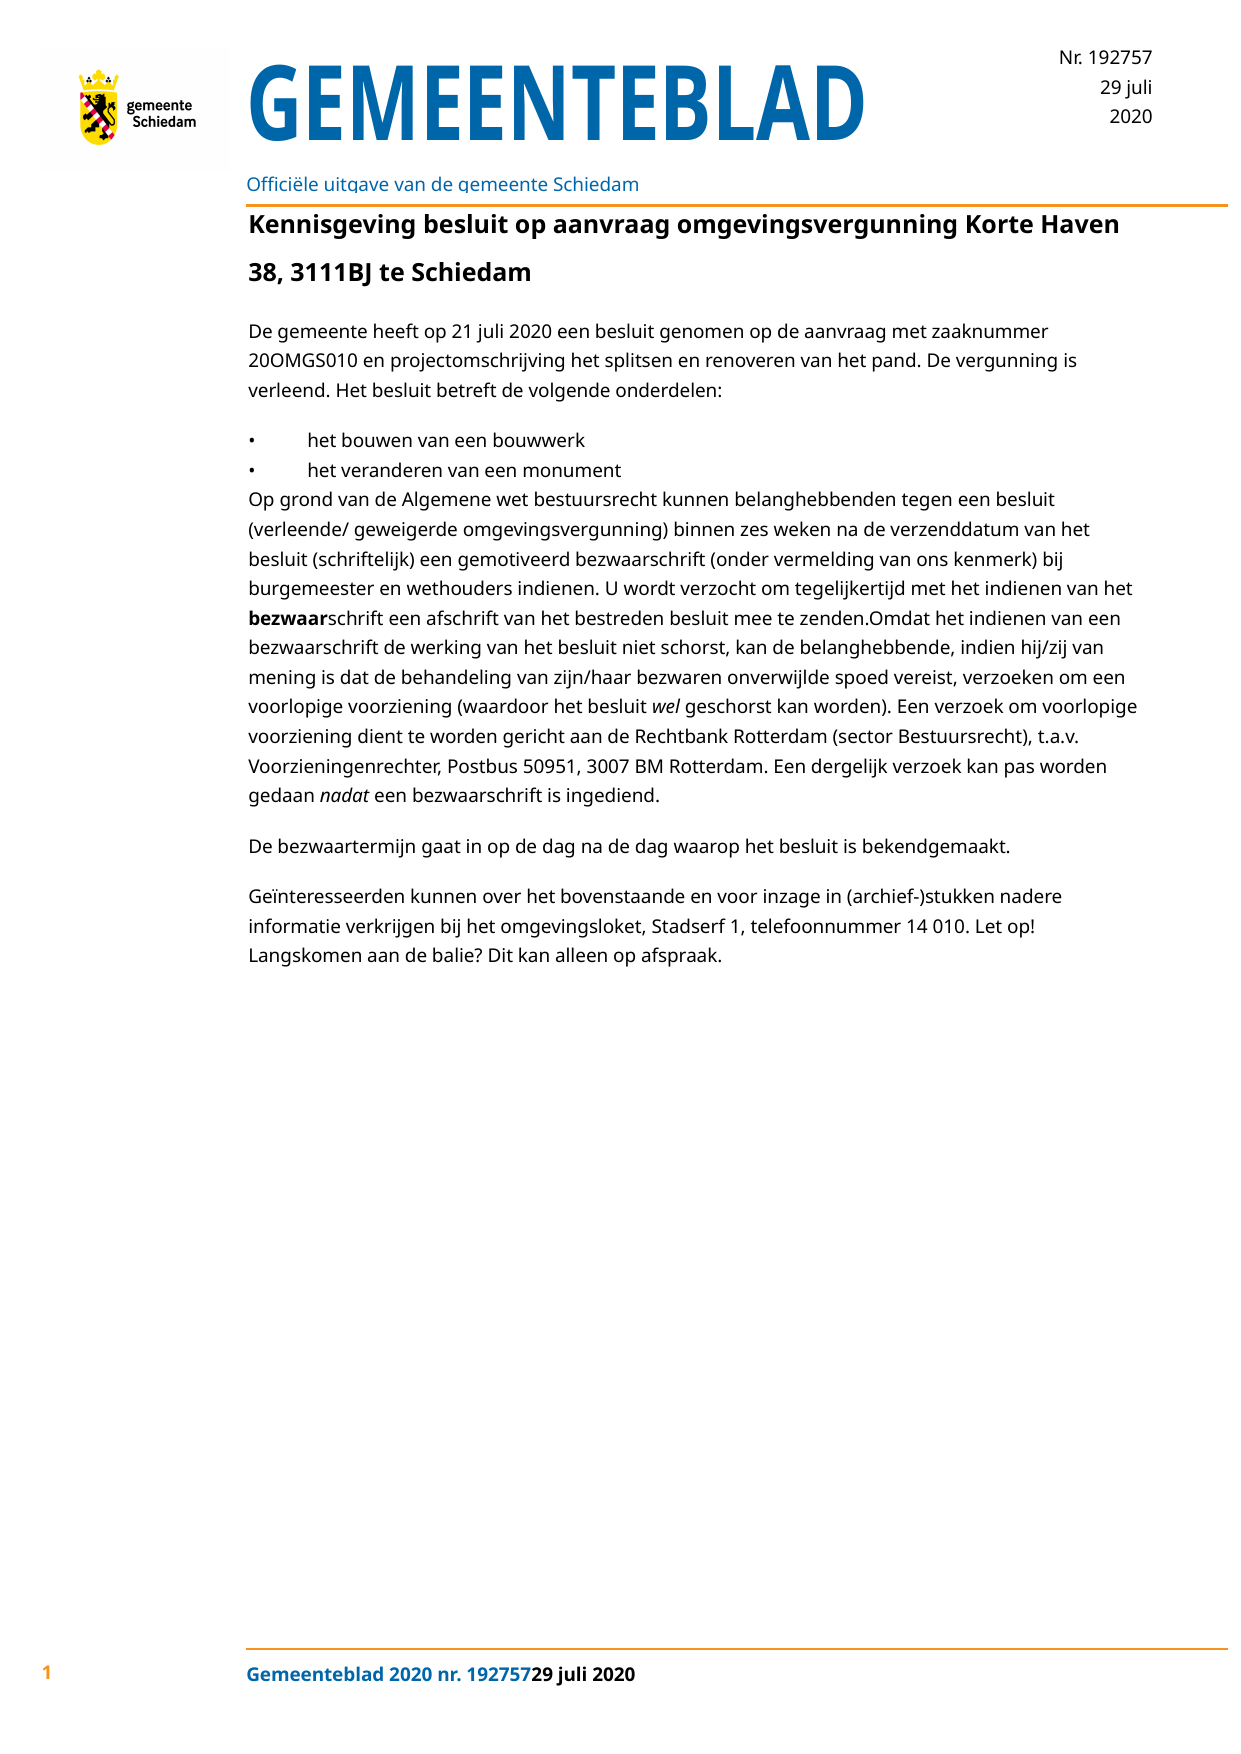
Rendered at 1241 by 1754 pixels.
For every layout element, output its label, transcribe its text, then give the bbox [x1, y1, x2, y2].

text De bezwaartermijn gaat in op de dag na de dag waarop het besluit is bekendgemaakt. [248, 833, 1152, 859]
list het veranderen van een monument [248, 457, 1152, 483]
text Kennisgeving besluit op aanvraag omgevingsvergunning Korte Haven 38, 3111BJ te Schiedam [248, 207, 1152, 288]
text De gemeente heeft op 21 juli 2020 een besluit genomen op de aanvraag met zaaknummer 20OMGS010 en projectomschrijving het splitsen en renoveren van het pand. De vergunning is verleend. Het besluit betreft de volgende onderdelen: [248, 318, 1152, 403]
list het bouwen van een bouwwerk [248, 427, 1152, 453]
text Geïnteresseerden kunnen over het bovenstaande en voor inzage in (archief-)stukken nadere informatie verkrijgen bij het omgevingsloket, Stadserf 1, telefoonnummer 14 010. Let op! Langskomen aan de balie? Dit kan alleen op afspraak. [248, 883, 1152, 968]
picture [41, 47, 231, 172]
text Op grond van de Algemene wet bestuursrecht kunnen belanghebbenden tegen een besluit (verleende/ geweigerde omgevingsvergunning) binnen zes weken na de verzenddatum van het besluit (schriftelijk) een gemotiveerd bezwaarschrift (onder vermelding van ons kenmerk) bij burgemeester en wethouders indienen. U wordt verzocht om tegelijkertijd met het indienen van het bezwaarschrift een afschrift van het bestreden besluit mee te zenden.Omdat het indienen van een bezwaarschrift de werking van het besluit niet schorst, kan de belanghebbende, indien hij/zij van mening is dat de behandeling van zijn/haar bezwaren onverwijlde spoed vereist, verzoeken om een voorlopige voorziening (waardoor het besluit wel geschorst kan worden). Een verzoek om voorlopige voorziening dient te worden gericht aan de Rechtbank Rotterdam (sector Bestuursrecht), t.a.v. Voorzieningenrechter, Postbus 50951, 3007 BM Rotterdam. Een dergelijk verzoek kan pas worden gedaan nadat een bezwaarschrift is ingediend. [248, 487, 1152, 808]
